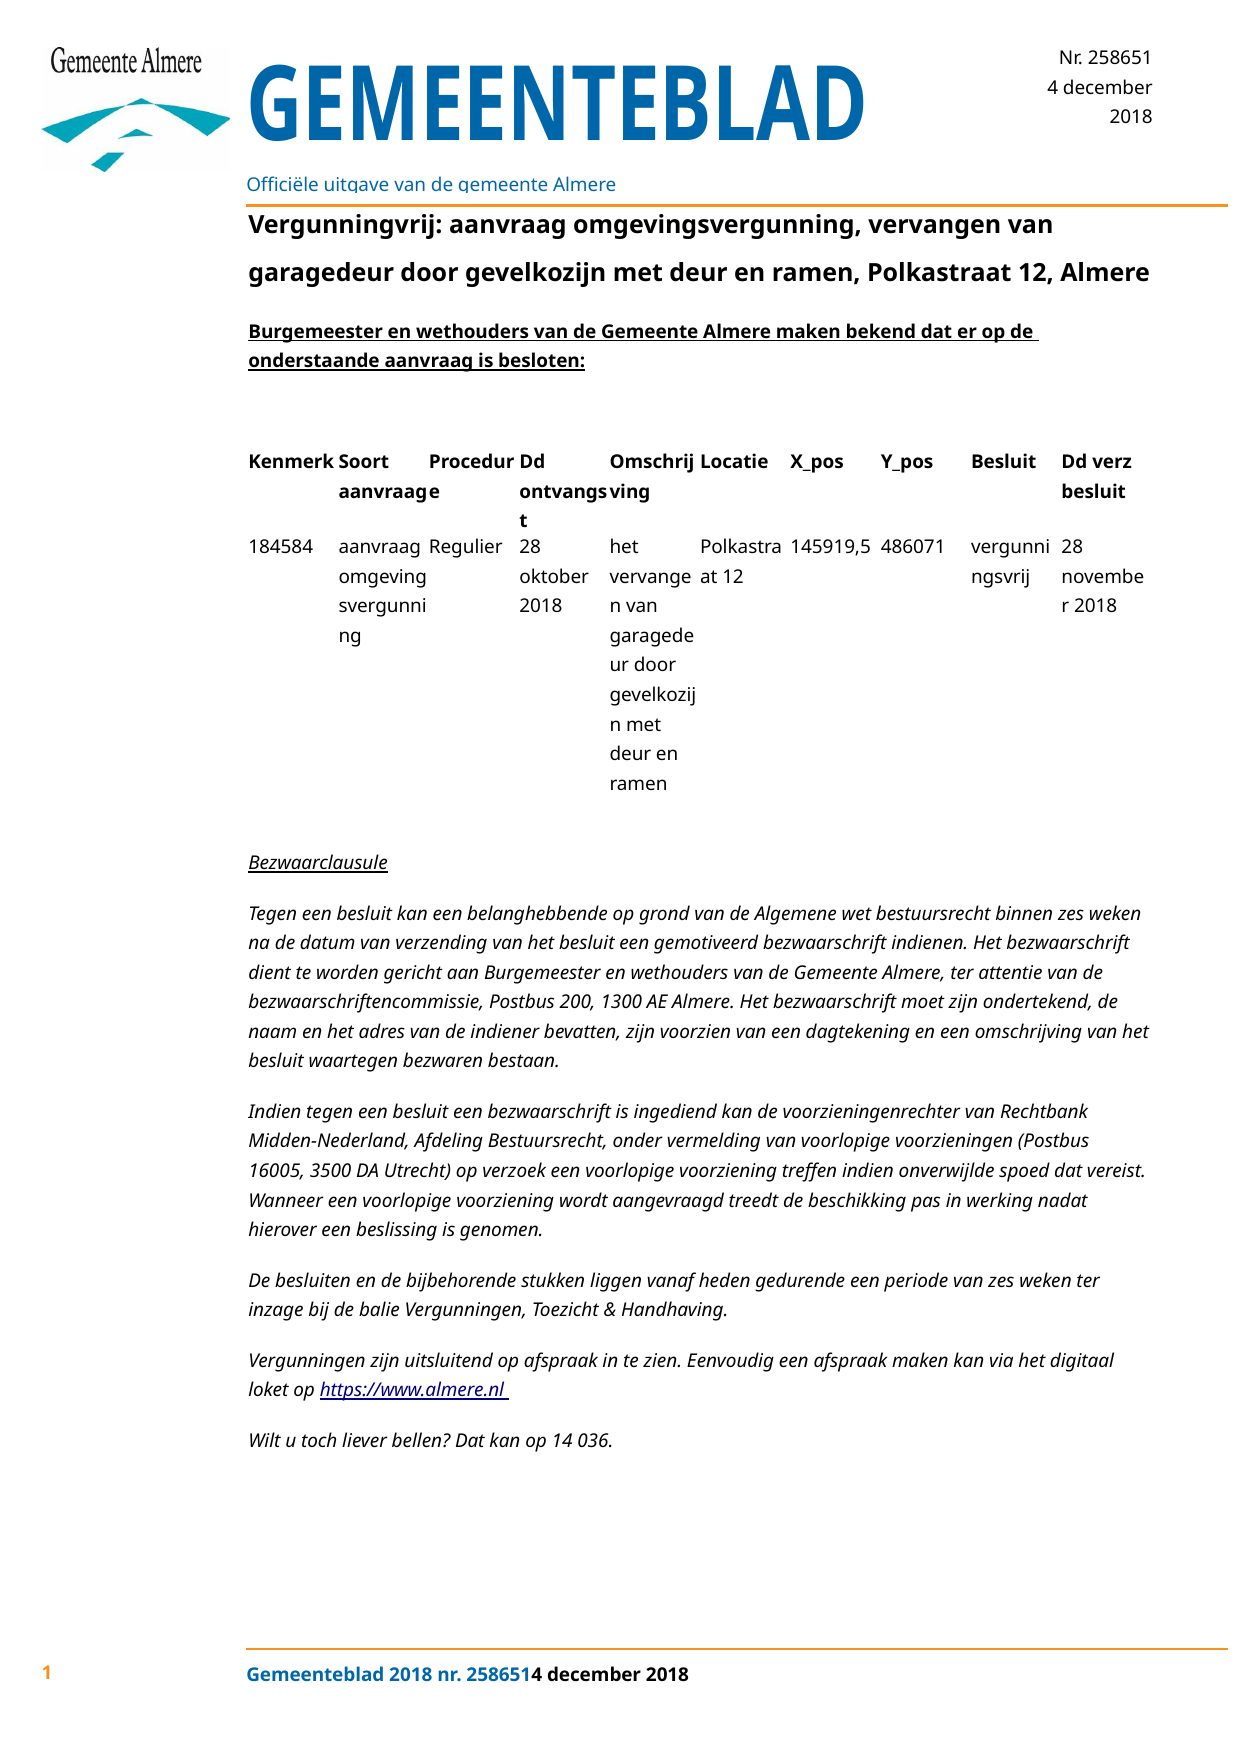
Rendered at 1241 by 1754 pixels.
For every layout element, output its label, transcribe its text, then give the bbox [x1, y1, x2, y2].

text Vergunningvrij: aanvraag omgevingsvergunning, vervangen van garagedeur door gevelkozijn met deur en ramen, Polkastraat 12, Almere [248, 207, 1152, 288]
text De besluiten en de bijbehorende stukken liggen vanaf heden gedurende een periode van zes weken ter inzage bij de balie Vergunningen, Toezicht & Handhaving. [248, 1267, 1152, 1322]
table_cell 145919,5 [790, 533, 881, 796]
text Burgemeester en wethouders van de Gemeente Almere maken bekend dat er op de onderstaande aanvraag is besloten: [248, 318, 1152, 373]
table_header Besluit [971, 449, 1061, 533]
text Indien tegen een besluit een bezwaarschrift is ingediend kan de voorzieningenrechter van Rechtbank Midden-Nederland, Afdeling Bestuursrecht, onder vermelding van voorlopige voorzieningen (Postbus 16005, 3500 DA Utrecht) op verzoek een voorlopige voorziening treffen indien onverwijlde spoed dat vereist. Wanneer een voorlopige voorziening wordt aangevraagd treedt de beschikking pas in werking nadat hierover een beslissing is genomen. [248, 1098, 1152, 1242]
table_header Procedure [429, 449, 519, 533]
table_cell 184584 [248, 533, 338, 796]
table_cell Regulier [429, 533, 519, 796]
picture [41, 47, 231, 172]
table_cell aanvraag omgevingsvergunning [338, 533, 429, 796]
table_header Dd verz besluit [1061, 449, 1152, 533]
table_cell 486071 [881, 533, 971, 796]
table_header Kenmerk [248, 449, 338, 533]
table_cell 28 november 2018 [1061, 533, 1152, 796]
text Wilt u toch liever bellen? Dat kan op 14 036. [248, 1427, 1152, 1453]
text Vergunningen zijn uitsluitend op afspraak in te zien. Eenvoudig een afspraak maken kan via het digitaal loket op https://www.almere.nl [248, 1347, 1152, 1402]
table_cell het vervangen van garagedeur door gevelkozijn met deur en ramen [609, 533, 700, 796]
text Bezwaarclausule [248, 849, 1152, 875]
text Tegen een besluit kan een belanghebbende op grond van de Algemene wet bestuursrecht binnen zes weken na de datum van verzending van het besluit een gemotiveerd bezwaarschrift indienen. Het bezwaarschrift dient te worden gericht aan Burgemeester en wethouders van de Gemeente Almere, ter attentie van de bezwaarschriftencommissie, Postbus 200, 1300 AE Almere. Het bezwaarschrift moet zijn ondertekend, de naam en het adres van de indiener bevatten, zijn voorzien van een dagtekening en een omschrijving van het besluit waartegen bezwaren bestaan. [248, 900, 1152, 1073]
table_header Y_pos [881, 449, 971, 533]
table_header Locatie [700, 449, 790, 533]
table_header Omschrijving [609, 449, 700, 533]
table_cell Polkastraat 12 [700, 533, 790, 796]
table_header X_pos [790, 449, 881, 533]
table_cell vergunningsvrij [971, 533, 1061, 796]
table_header Dd ontvangst [519, 449, 609, 533]
table_cell 28 oktober 2018 [519, 533, 609, 796]
table_header Soort aanvraag [338, 449, 429, 533]
